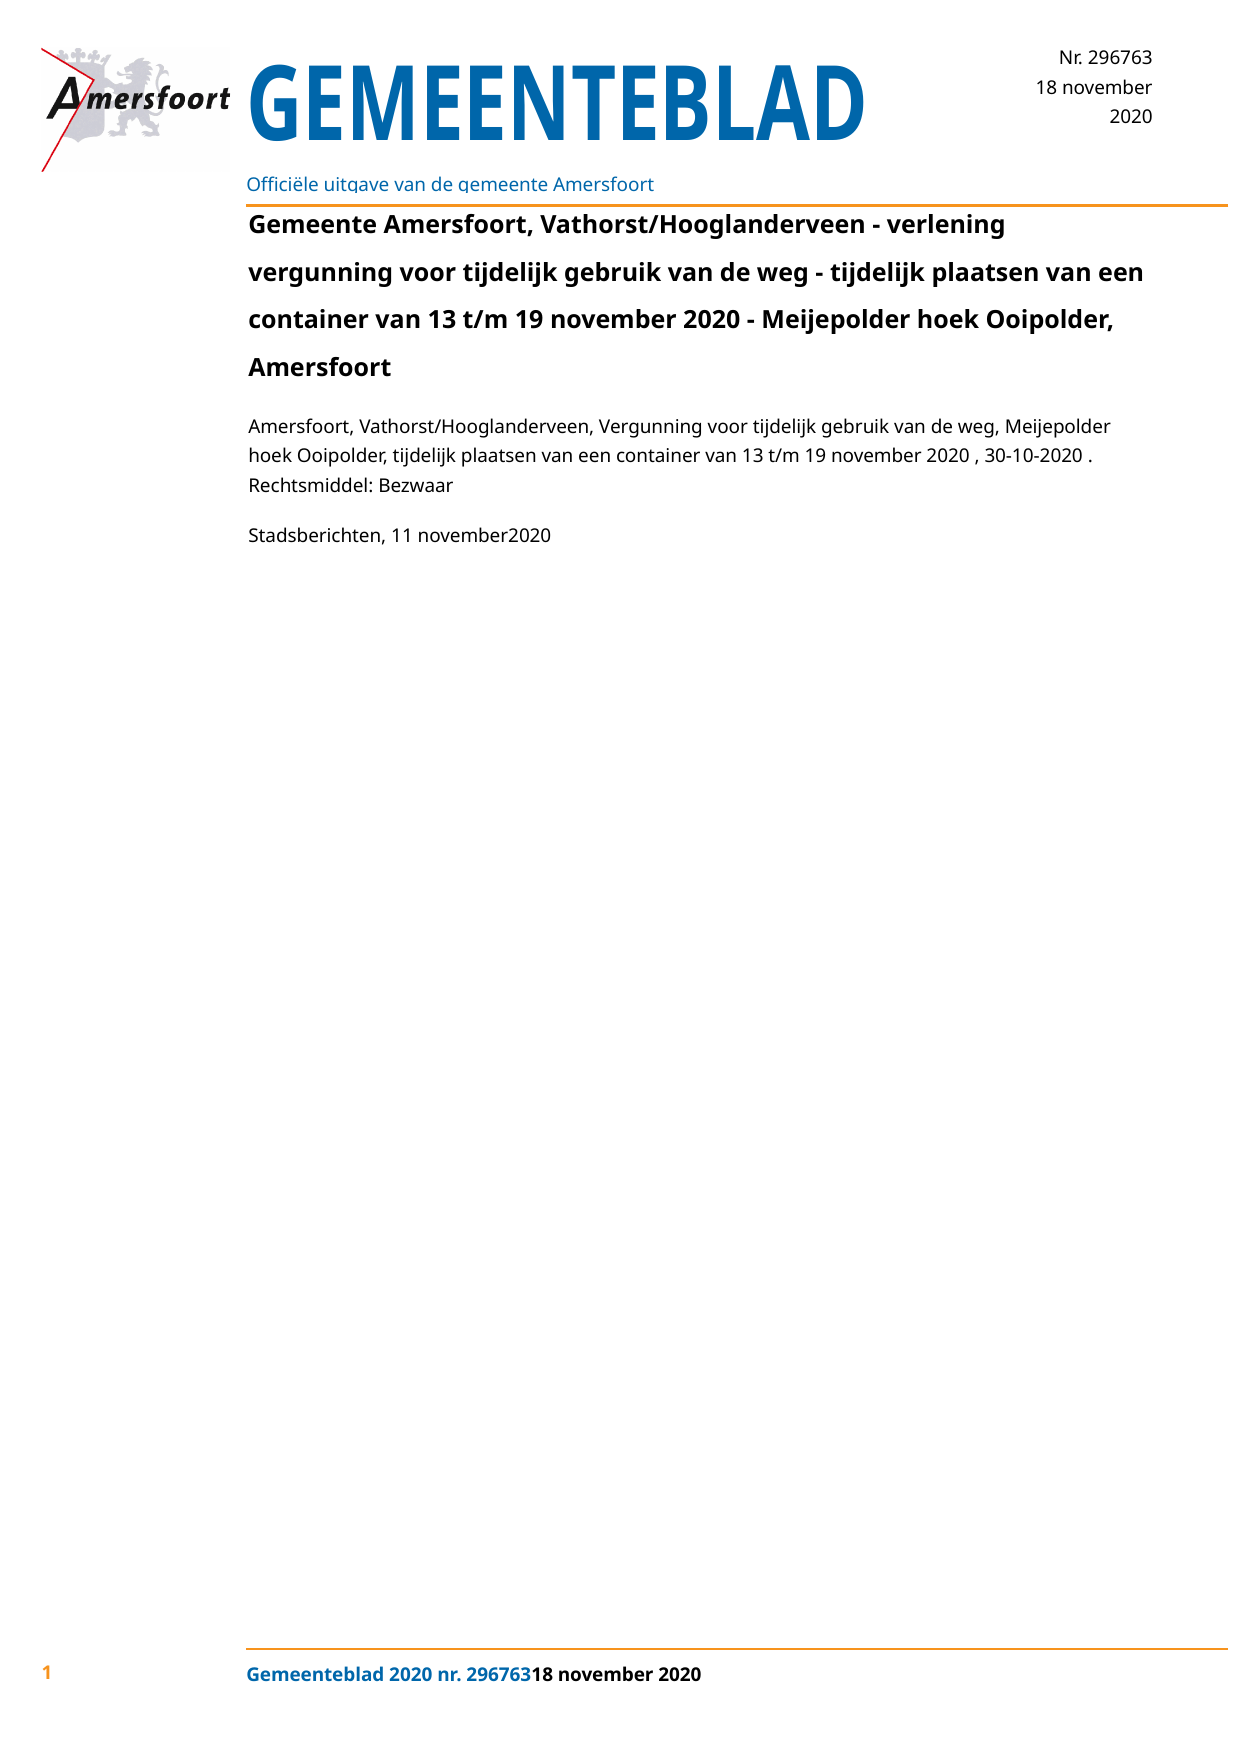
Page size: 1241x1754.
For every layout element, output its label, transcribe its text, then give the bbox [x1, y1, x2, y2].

picture [41, 47, 231, 172]
text Stadsberichten, 11 november2020 [248, 523, 1152, 548]
text Amersfoort, Vathorst/Hooglanderveen, Vergunning voor tijdelijk gebruik van de weg, Meijepolder hoek Ooipolder, tijdelijk plaatsen van een container van 13 t/m 19 november 2020 , 30-10-2020 . Rechtsmiddel: Bezwaar [248, 413, 1152, 498]
text Gemeente Amersfoort, Vathorst/Hooglanderveen - verlening vergunning voor tijdelijk gebruik van de weg - tijdelijk plaatsen van een container van 13 t/m 19 november 2020 - Meijepolder hoek Ooipolder, Amersfoort [248, 207, 1152, 384]
